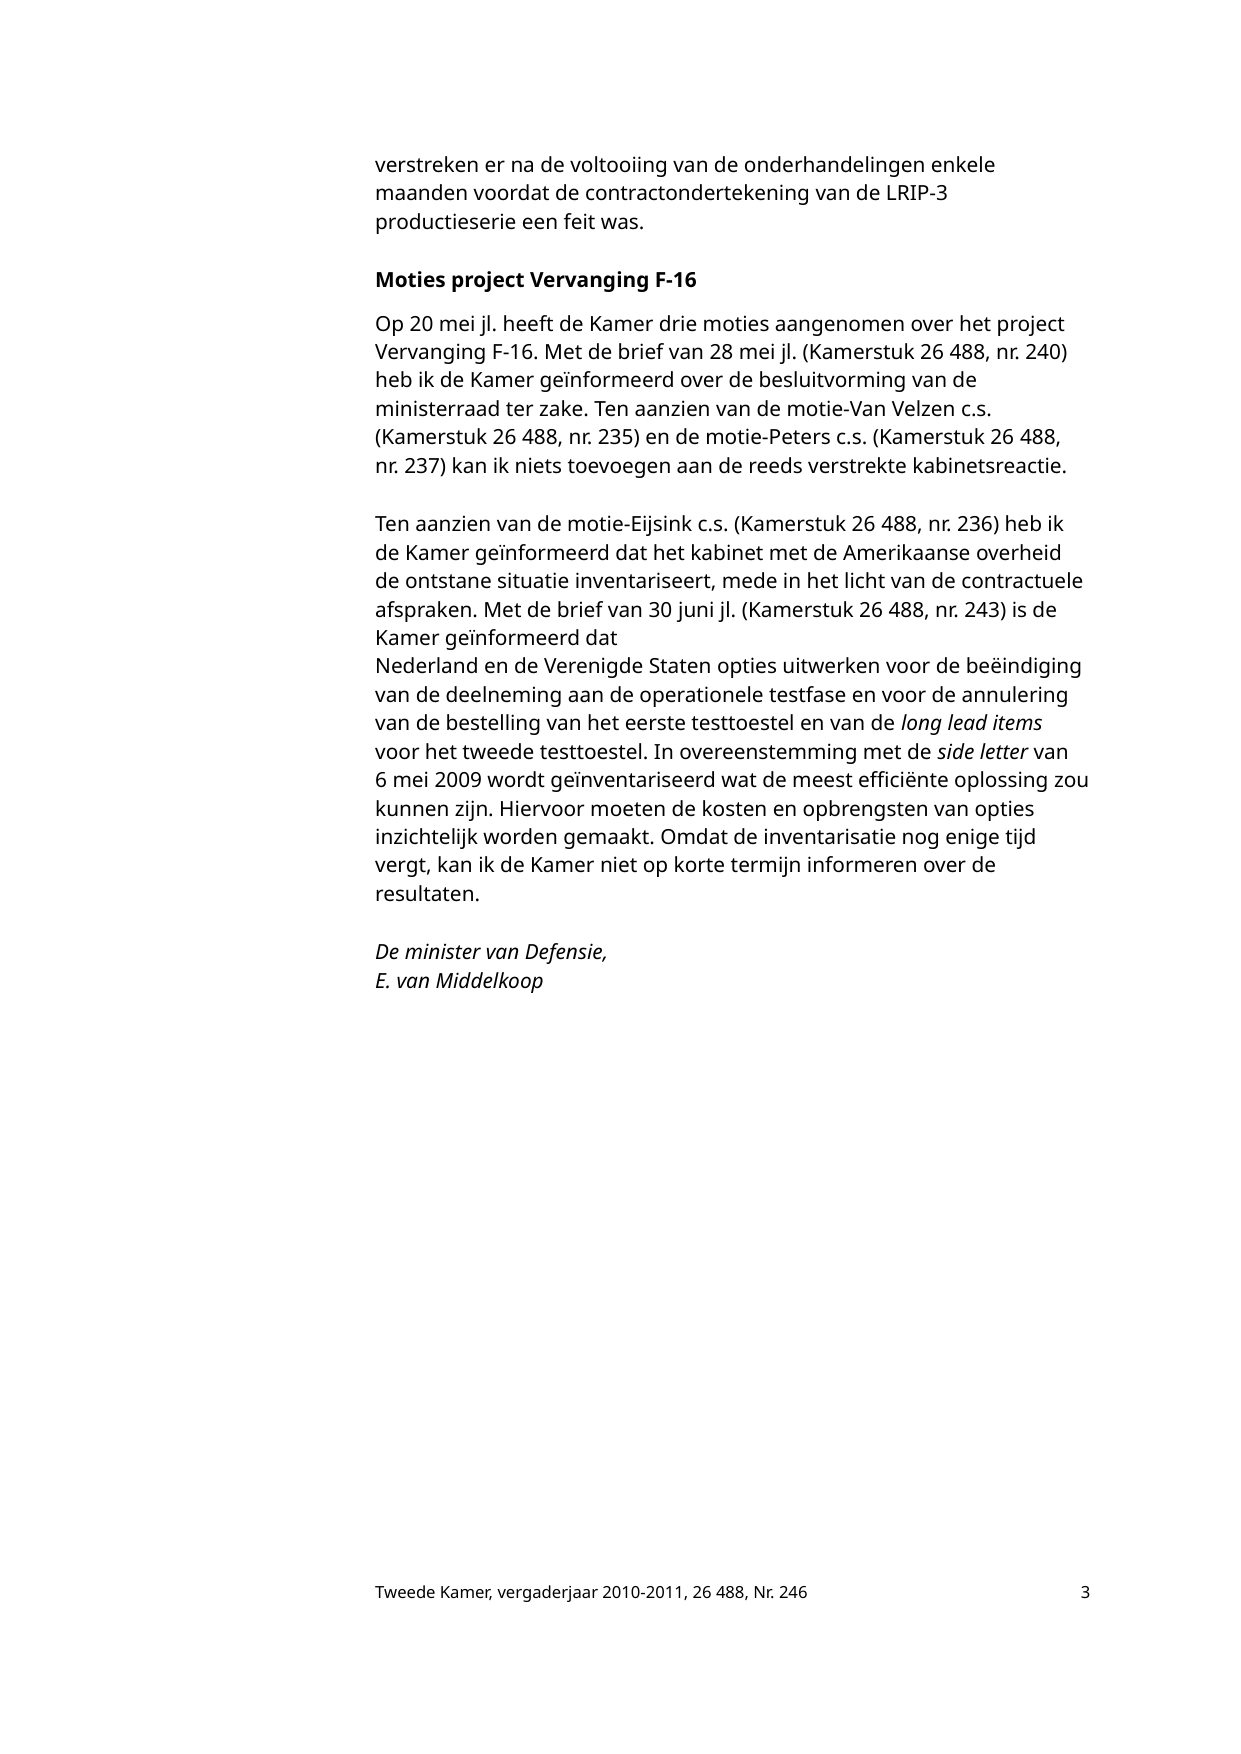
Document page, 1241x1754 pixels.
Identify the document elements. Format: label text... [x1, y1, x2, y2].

text De minister van Defensie, [375, 937, 1090, 966]
text Nederland en de Verenigde Staten opties uitwerken voor de beëindiging van de deelneming aan de operationele testfase en voor de annulering van de bestelling van het eerste testtoestel en van de long lead items voor het tweede testtoestel. In overeenstemming met de side letter van 6 mei 2009 wordt geïnventariseerd wat de meest efficiënte oplossing zou kunnen zijn. Hiervoor moeten de kosten en opbrengsten van opties inzichtelijk worden gemaakt. Omdat de inventarisatie nog enige tijd vergt, kan ik de Kamer niet op korte termijn informeren over de resultaten. [375, 652, 1090, 907]
text Moties project Vervanging F-16 [375, 265, 1090, 294]
text verstreken er na de voltooiing van de onderhandelingen enkele maanden voordat de contractondertekening van de LRIP-3 productieserie een feit was. [375, 150, 1090, 235]
text Op 20 mei jl. heeft de Kamer drie moties aangenomen over het project Vervanging F-16. Met de brief van 28 mei jl. (Kamerstuk 26 488, nr. 240) heb ik de Kamer geïnformeerd over de besluitvorming van de ministerraad ter zake. Ten aanzien van de motie-Van Velzen c.s. (Kamerstuk 26 488, nr. 235) en de motie-Peters c.s. (Kamerstuk 26 488, nr. 237) kan ik niets toevoegen aan de reeds verstrekte kabinetsreactie. [375, 309, 1090, 479]
text E. van Middelkoop [375, 966, 1090, 994]
text Ten aanzien van de motie-Eijsink c.s. (Kamerstuk 26 488, nr. 236) heb ik de Kamer geïnformeerd dat het kabinet met de Amerikaanse overheid de ontstane situatie inventariseert, mede in het licht van de contractuele afspraken. Met de brief van 30 juni jl. (Kamerstuk 26 488, nr. 243) is de Kamer geïnformeerd dat [375, 509, 1090, 652]
